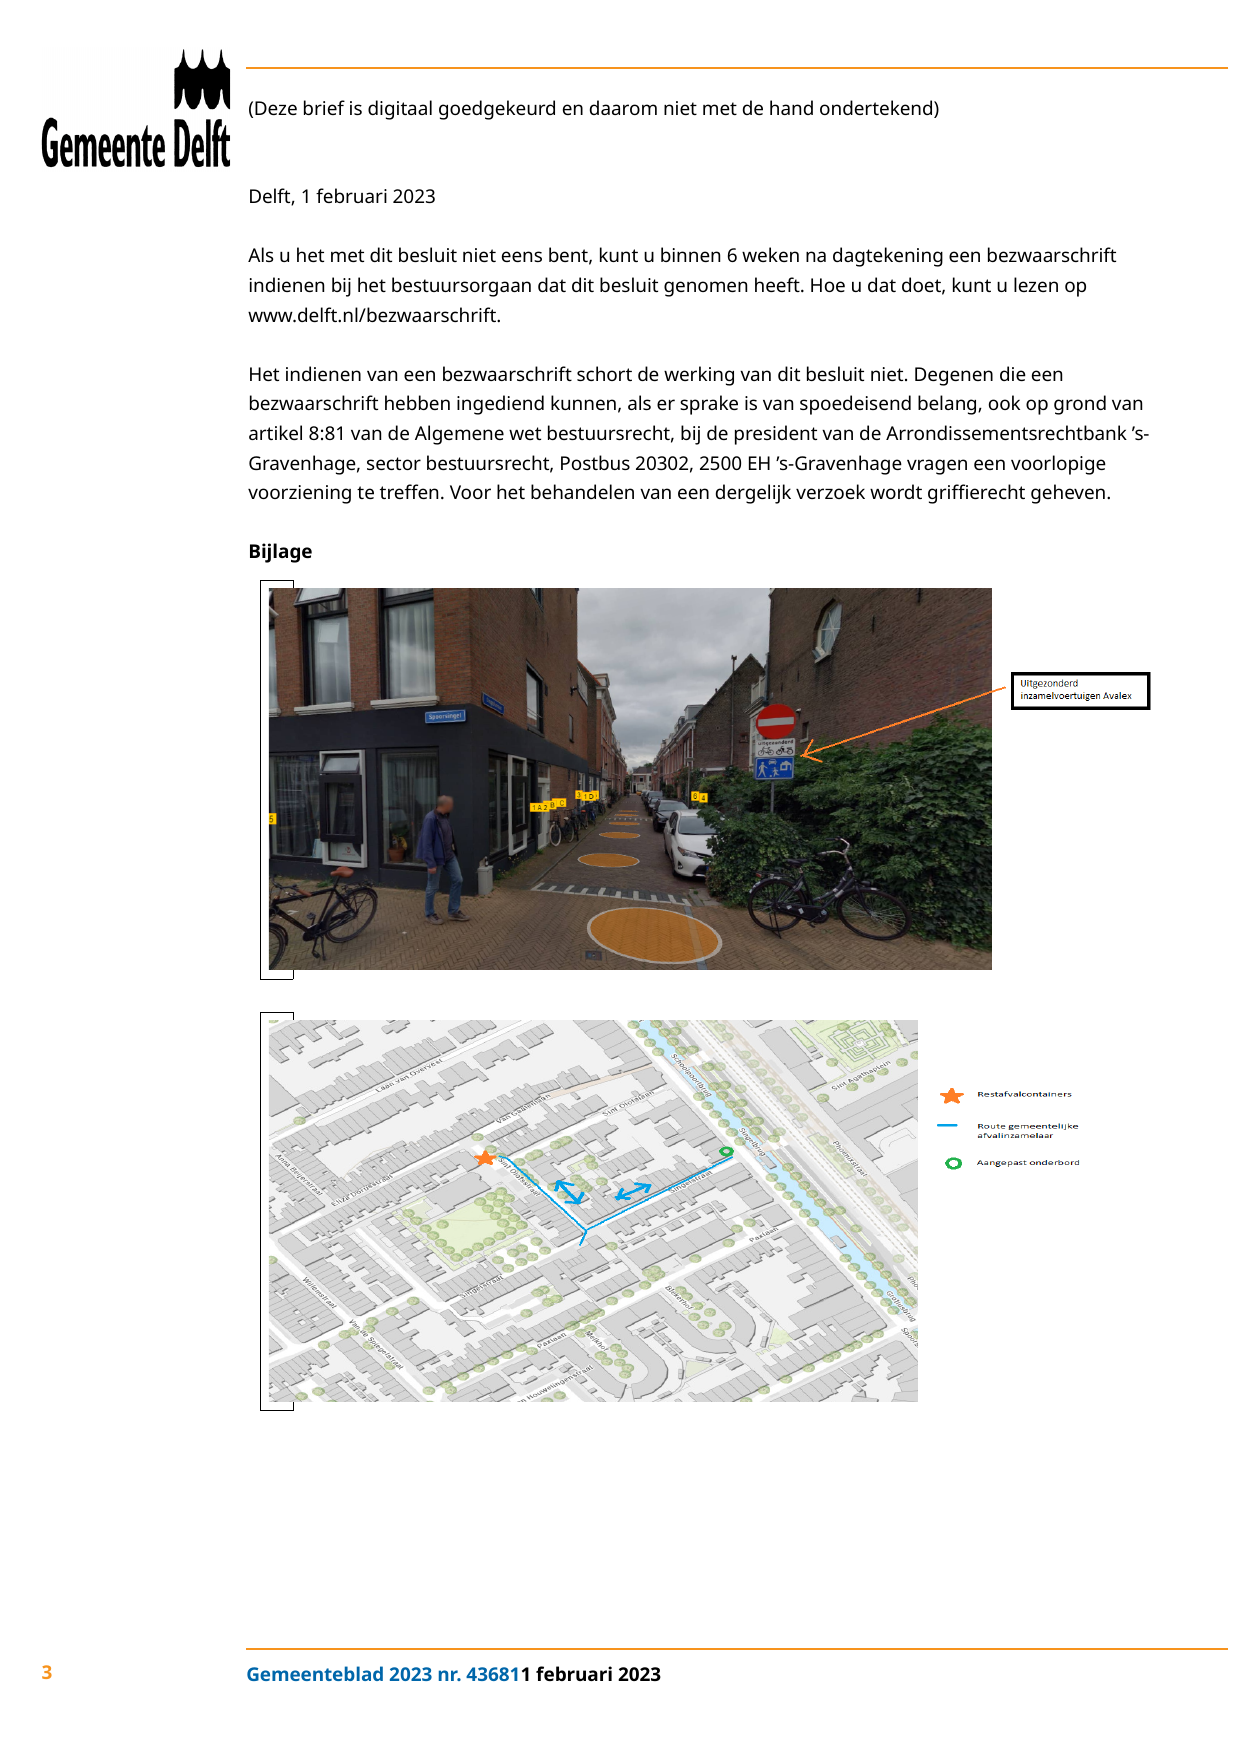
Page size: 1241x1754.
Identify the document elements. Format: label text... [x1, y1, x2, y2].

picture [268, 588, 1173, 970]
text Het indienen van een bezwaarschrift schort de werking van dit besluit niet. Degenen die een bezwaarschrift hebben ingediend kunnen, als er sprake is van spoedeisend belang, ook op grond van artikel 8:81 van de Algemene wet bestuursrecht, bij de president van de Arrondissementsrechtbank ’s-Gravenhage, sector bestuursrecht, Postbus 20302, 2500 EH ’s-Gravenhage vragen een voorlopige voorziening te treffen. Voor het behandelen van een dergelijk verzoek wordt griffierecht geheven. [248, 361, 1152, 505]
picture [268, 1020, 1173, 1402]
picture [41, 47, 231, 172]
text Delft, 1 februari 2023 [248, 183, 1152, 209]
text Als u het met dit besluit niet eens bent, kunt u binnen 6 weken na dagtekening een bezwaarschrift indienen bij het bestuursorgaan dat dit besluit genomen heeft. Hoe u dat doet, kunt u lezen op www.delft.nl/bezwaarschrift. [248, 243, 1152, 328]
text (Deze brief is digitaal goedgekeurd en daarom niet met de hand ondertekend) [248, 95, 1152, 121]
text Bijlage [248, 538, 1152, 564]
